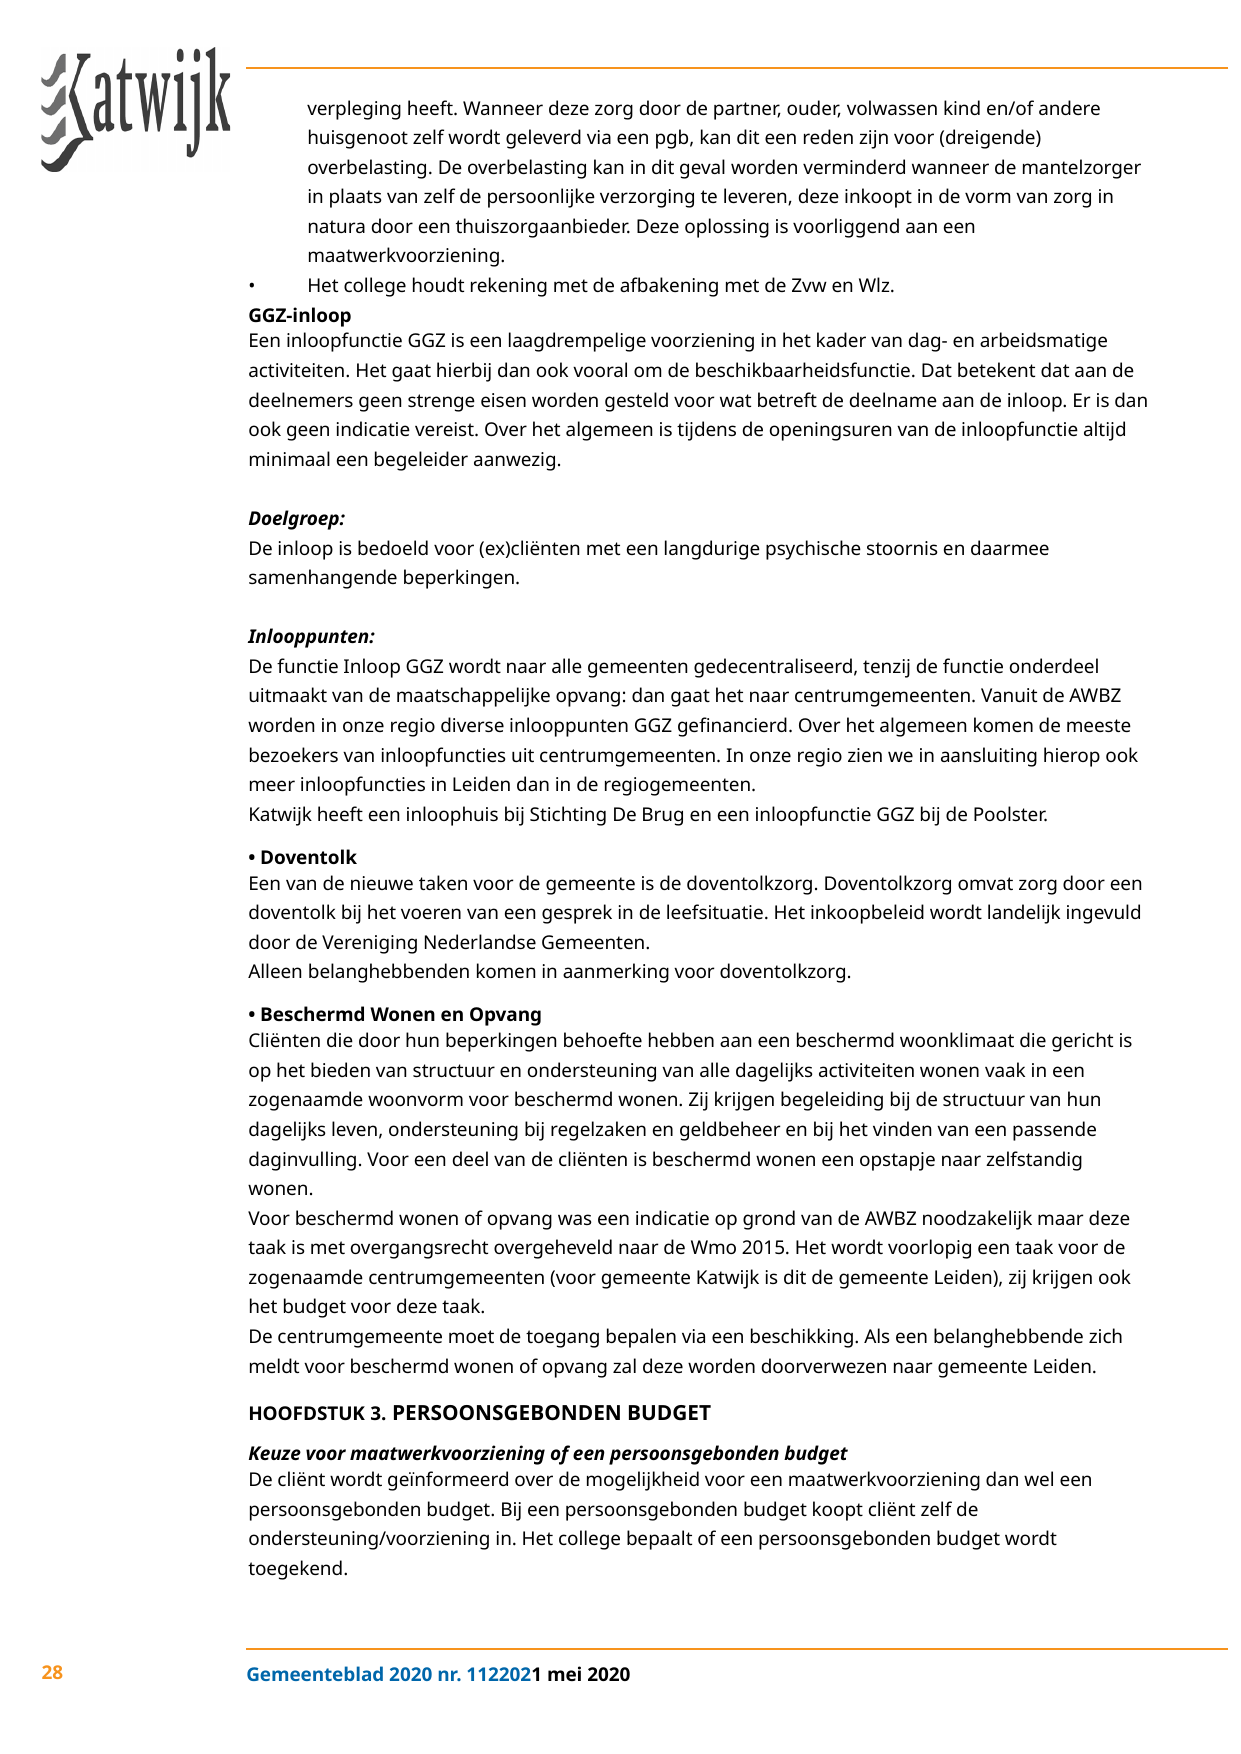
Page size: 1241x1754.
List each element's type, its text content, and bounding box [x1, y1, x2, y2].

text Katwijk heeft een inloophuis bij Stichting De Brug en een inloopfunctie GGZ bij de Poolster. [248, 801, 1152, 827]
list Het college houdt rekening met de afbakening met de Zvw en Wlz. [248, 272, 1152, 298]
text Alleen belanghebbenden komen in aanmerking voor doventolkzorg. [248, 958, 1152, 984]
text Doelgroep: [248, 505, 1152, 531]
text Voor beschermd wonen of opvang was een indicatie op grond van de AWBZ noodzakelijk maar deze taak is met overgangsrecht overgeheveld naar de Wmo 2015. Het wordt voorlopig een taak voor de zogenaamde centrumgemeenten (voor gemeente Katwijk is dit de gemeente Leiden), zij krijgen ook het budget voor deze taak. [248, 1205, 1152, 1319]
picture [41, 47, 231, 172]
text Een inloopfunctie GGZ is een laagdrempelige voorziening in het kader van dag- en arbeidsmatige activiteiten. Het gaat hierbij dan ook vooral om de beschikbaarheidsfunctie. Dat betekent dat aan de deelnemers geen strenge eisen worden gesteld voor wat betreft de deelname aan de inloop. Er is dan ook geen indicatie vereist. Over het algemeen is tijdens de openingsuren van de inloopfunctie altijd minimaal een begeleider aanwezig. [248, 328, 1152, 472]
text Keuze voor maatwerkvoorziening of een persoonsgebonden budget [248, 1440, 1152, 1466]
text De inloop is bedoeld voor (ex)cliënten met een langdurige psychische stoornis en daarmee samenhangende beperkingen. [248, 535, 1152, 590]
text Een van de nieuwe taken voor de gemeente is de doventolkzorg. Doventolkzorg omvat zorg door een doventolk bij het voeren van een gesprek in de leefsituatie. Het inkoopbeleid wordt landelijk ingevuld door de Vereniging Nederlandse Gemeenten. [248, 870, 1152, 955]
text De cliënt wordt geïnformeerd over de mogelijkheid voor een maatwerkvoorziening dan wel een persoonsgebonden budget. Bij een persoonsgebonden budget koopt cliënt zelf de ondersteuning/voorziening in. Het college bepaalt of een persoonsgebonden budget wordt toegekend. [248, 1466, 1152, 1581]
text De functie Inloop GGZ wordt naar alle gemeenten gedecentraliseerd, tenzij de functie onderdeel uitmaakt van de maatschappelijke opvang: dan gaat het naar centrumgemeenten. Vanuit de AWBZ worden in onze regio diverse inlooppunten GGZ gefinancierd. Over het algemeen komen de meeste bezoekers van inloopfuncties uit centrumgemeenten. In onze regio zien we in aansluiting hierop ook meer inloopfuncties in Leiden dan in de regiogemeenten. [248, 653, 1152, 797]
text • Beschermd Wonen en Opvang [248, 1002, 1152, 1027]
text Cliënten die door hun beperkingen behoefte hebben aan een beschermd woonklimaat die gericht is op het bieden van structuur en ondersteuning van alle dagelijks activiteiten wonen vaak in een zogenaamde woonvorm voor beschermd wonen. Zij krijgen begeleiding bij de structuur van hun dagelijks leven, ondersteuning bij regelzaken en geldbeheer en bij het vinden van een passende daginvulling. Voor een deel van de cliënten is beschermd wonen een opstapje naar zelfstandig wonen. [248, 1027, 1152, 1201]
text GGZ-inloop [248, 302, 1152, 328]
text • Doventolk [248, 844, 1152, 870]
list verpleging heeft. Wanneer deze zorg door de partner, ouder, volwassen kind en/of andere huisgenoot zelf wordt geleverd via een pgb, kan dit een reden zijn voor (dreigende) overbelasting. De overbelasting kan in dit geval worden verminderd wanneer de mantelzorger in plaats van zelf de persoonlijke verzorging te leveren, deze inkoopt in de vorm van zorg in natura door een thuiszorgaanbieder. Deze oplossing is voorliggend aan een maatwerkvoorziening. [248, 95, 1152, 268]
text De centrumgemeente moet de toegang bepalen via een beschikking. Als een belanghebbende zich meldt voor beschermd wonen of opvang zal deze worden doorverwezen naar gemeente Leiden. [248, 1323, 1152, 1378]
text Inlooppunten: [248, 623, 1152, 649]
text HOOFDSTUK 3. PERSOONSGEBONDEN BUDGET [248, 1398, 1152, 1427]
